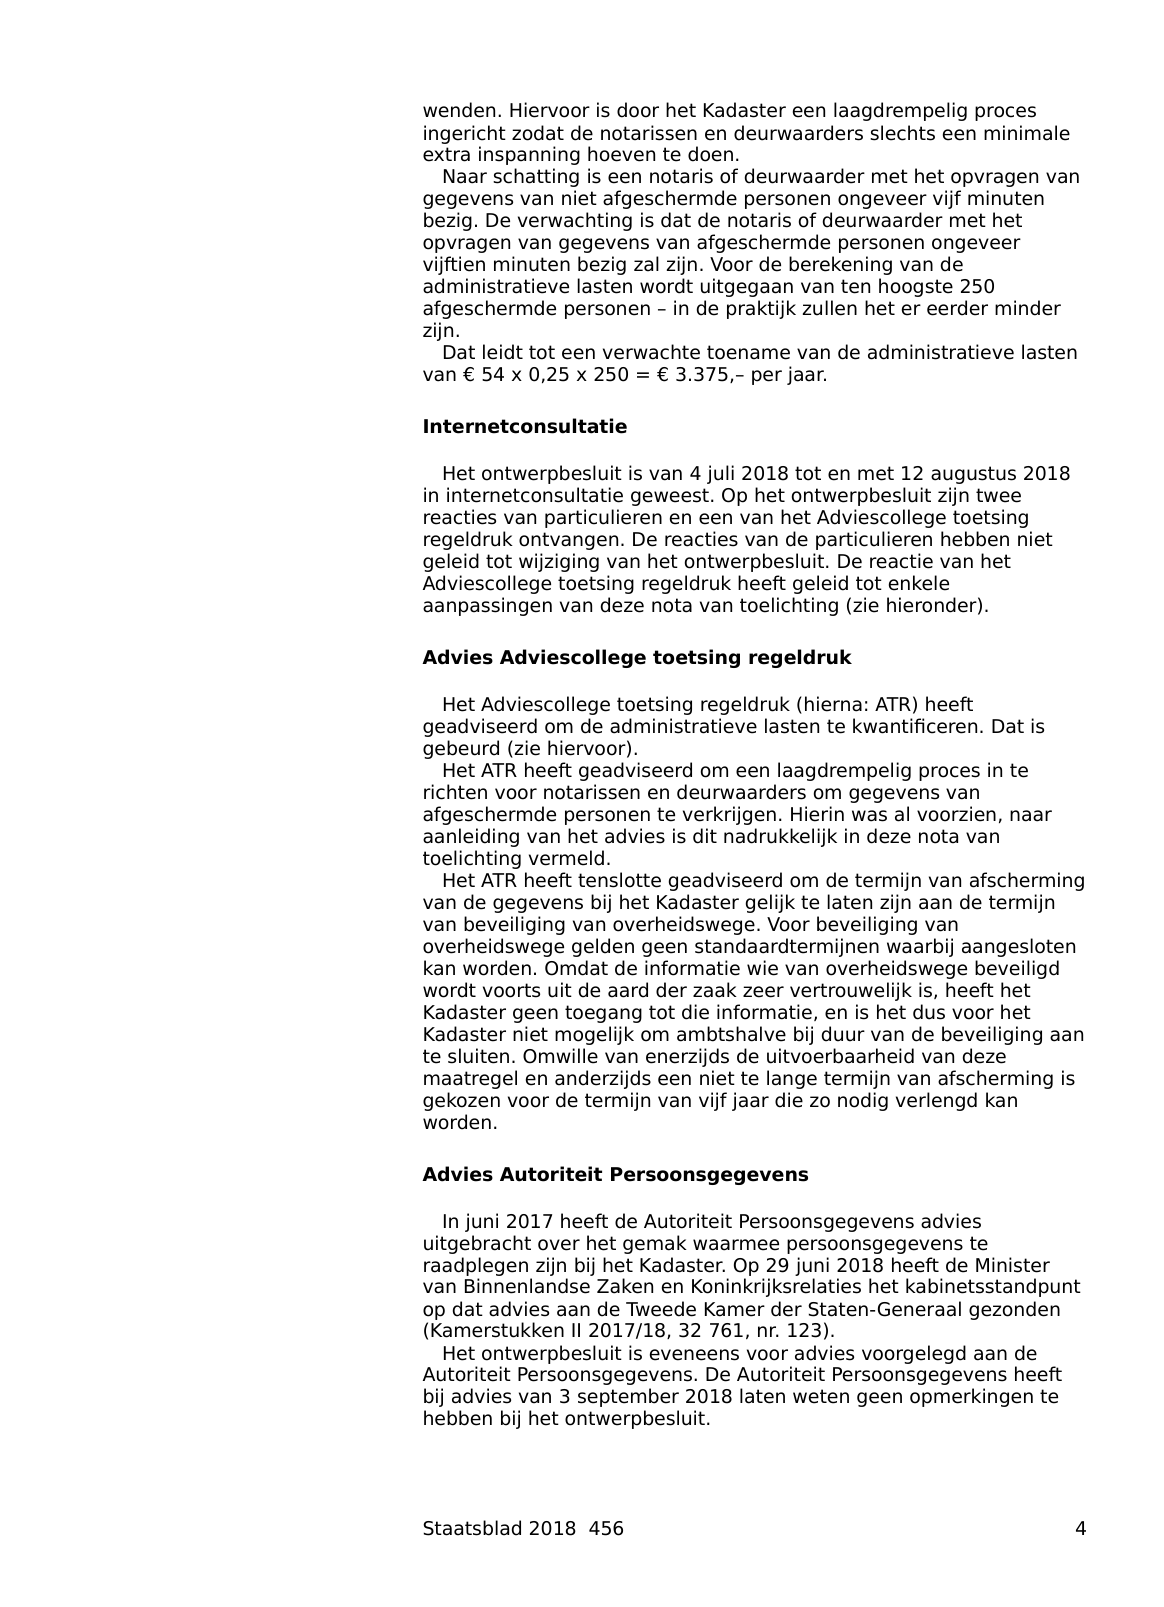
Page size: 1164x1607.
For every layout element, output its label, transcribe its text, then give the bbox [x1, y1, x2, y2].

text wenden. Hiervoor is door het Kadaster een laagdrempelig proces ingericht zodat de notarissen en deurwaarders slechts een minimale extra inspanning hoeven te doen. [422, 100, 1087, 166]
subtitle Internetconsultatie [422, 416, 1087, 438]
text Het ATR heeft geadviseerd om een laagdrempelig proces in te richten voor notarissen en deurwaarders om gegevens van afgeschermde personen te verkrijgen. Hierin was al voorzien, naar aanleiding van het advies is dit nadrukkelijk in deze nota van toelichting vermeld. [422, 760, 1087, 870]
text Het ontwerpbesluit is van 4 juli 2018 tot en met 12 augustus 2018 in internetconsultatie geweest. Op het ontwerpbesluit zijn twee reacties van particulieren en een van het Adviescollege toetsing regeldruk ontvangen. De reacties van de particulieren hebben niet geleid tot wijziging van het ontwerpbesluit. De reactie van het Adviescollege toetsing regeldruk heeft geleid tot enkele aanpassingen van deze nota van toelichting (zie hieronder). [422, 463, 1087, 617]
subtitle Advies Autoriteit Persoonsgegevens [422, 1163, 1087, 1186]
subtitle Advies Adviescollege toetsing regeldruk [422, 647, 1087, 669]
text Naar schatting is een notaris of deurwaarder met het opvragen van gegevens van niet afgeschermde personen ongeveer vijf minuten bezig. De verwachting is dat de notaris of deurwaarder met het opvragen van gegevens van afgeschermde personen ongeveer vijftien minuten bezig zal zijn. Voor de berekening van de administratieve lasten wordt uitgegaan van ten hoogste 250 afgeschermde personen – in de praktijk zullen het er eerder minder zijn. [422, 166, 1087, 342]
text Het ATR heeft tenslotte geadviseerd om de termijn van afscherming van de gegevens bij het Kadaster gelijk te laten zijn aan de termijn van beveiliging van overheidswege. Voor beveiliging van overheidswege gelden geen standaardtermijnen waarbij aangesloten kan worden. Omdat de informatie wie van overheidswege beveiligd wordt voorts uit de aard der zaak zeer vertrouwelijk is, heeft het Kadaster geen toegang tot die informatie, en is het dus voor het Kadaster niet mogelijk om ambtshalve bij duur van de beveiliging aan te sluiten. Omwille van enerzijds de uitvoerbaarheid van deze maatregel en anderzijds een niet te lange termijn van afscherming is gekozen voor de termijn van vijf jaar die zo nodig verlengd kan worden. [422, 870, 1087, 1133]
text Het ontwerpbesluit is eveneens voor advies voorgelegd aan de Autoriteit Persoonsgegevens. De Autoriteit Persoonsgegevens heeft bij advies van 3 september 2018 laten weten geen opmerkingen te hebben bij het ontwerpbesluit. [422, 1342, 1087, 1430]
text In juni 2017 heeft de Autoriteit Persoonsgegevens advies uitgebracht over het gemak waarmee persoonsgegevens te raadplegen zijn bij het Kadaster. Op 29 juni 2018 heeft de Minister van Binnenlandse Zaken en Koninkrijksrelaties het kabinetsstandpunt op dat advies aan de Tweede Kamer der Staten-Generaal gezonden (Kamerstukken II 2017/18, 32 761, nr. 123). [422, 1211, 1087, 1342]
text Het Adviescollege toetsing regeldruk (hierna: ATR) heeft geadviseerd om de administratieve lasten te kwantificeren. Dat is gebeurd (zie hiervoor). [422, 694, 1087, 760]
text Dat leidt tot een verwachte toename van de administratieve lasten van € 54 x 0,25 x 250 = € 3.375,– per jaar. [422, 342, 1087, 386]
